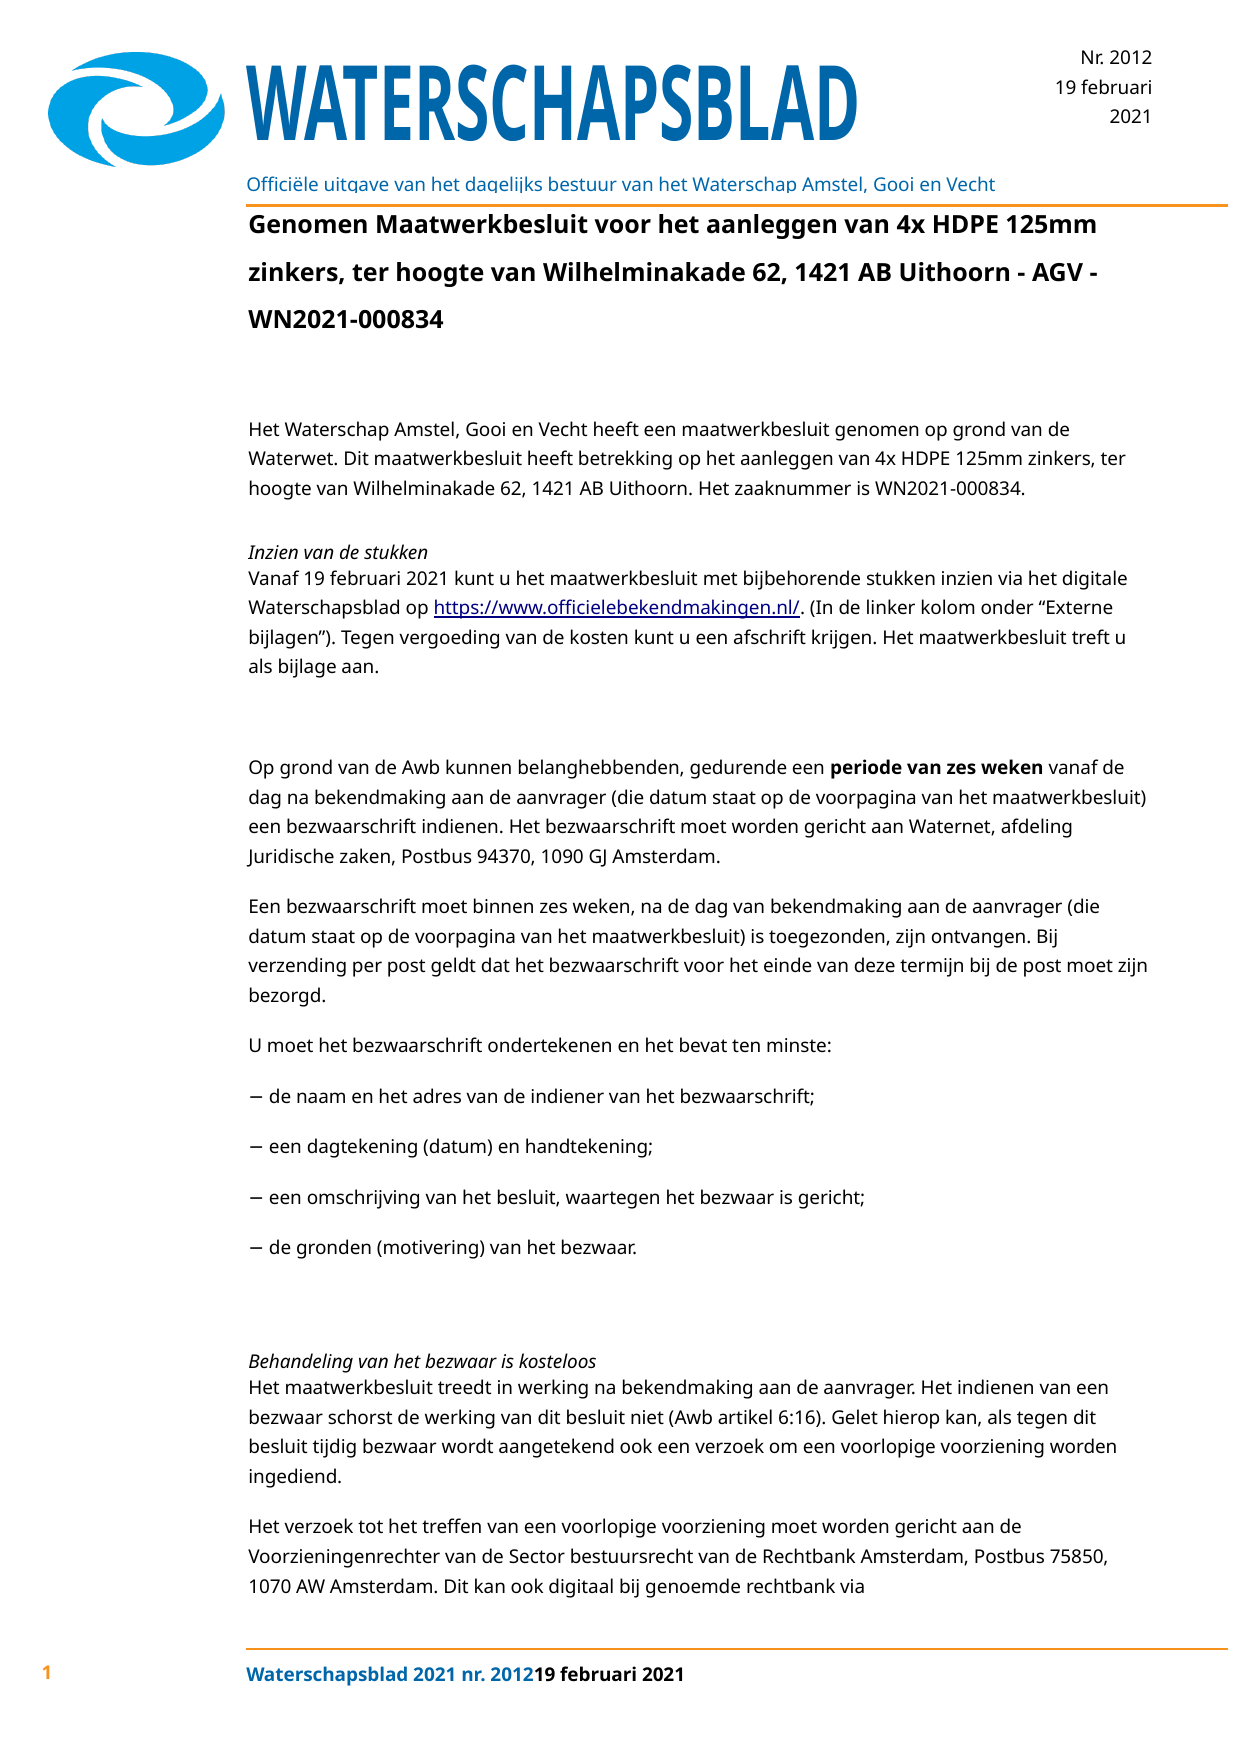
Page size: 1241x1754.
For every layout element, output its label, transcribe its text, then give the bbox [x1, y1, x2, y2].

text − een dagtekening (datum) en handtekening; [248, 1133, 1152, 1159]
text Inzien van de stukken [248, 539, 1152, 565]
text Een bezwaarschrift moet binnen zes weken, na de dag van bekendmaking aan de aanvrager (die datum staat op de voorpagina van het maatwerkbesluit) is toegezonden, zijn ontvangen. Bij verzending per post geldt dat het bezwaarschrift voor het einde van deze termijn bij de post moet zijn bezorgd. [248, 893, 1152, 1008]
picture [41, 47, 231, 172]
text Op grond van de Awb kunnen belanghebbenden, gedurende een periode van zes weken vanaf de dag na bekendmaking aan de aanvrager (die datum staat op de voorpagina van het maatwerkbesluit) een bezwaarschrift indienen. Het bezwaarschrift moet worden gericht aan Waternet, afdeling Juridische zaken, Postbus 94370, 1090 GJ Amsterdam. [248, 754, 1152, 869]
text U moet het bezwaarschrift ondertekenen en het bevat ten minste: [248, 1033, 1152, 1058]
text − een omschrijving van het besluit, waartegen het bezwaar is gericht; [248, 1184, 1152, 1210]
text Behandeling van het bezwaar is kosteloos [248, 1349, 1152, 1374]
text − de gronden (motivering) van het bezwaar. [248, 1234, 1152, 1260]
text − de naam en het adres van de indiener van het bezwaarschrift; [248, 1083, 1152, 1109]
text Het Waterschap Amstel, Gooi en Vecht heeft een maatwerkbesluit genomen op grond van de Waterwet. Dit maatwerkbesluit heeft betrekking op het aanleggen van 4x HDPE 125mm zinkers, ter hoogte van Wilhelminakade 62, 1421 AB Uithoorn. Het zaaknummer is WN2021-000834. [248, 416, 1152, 501]
text Genomen Maatwerkbesluit voor het aanleggen van 4x HDPE 125mm zinkers, ter hoogte van Wilhelminakade 62, 1421 AB Uithoorn - AGV - WN2021-000834 [248, 207, 1152, 336]
text Vanaf 19 februari 2021 kunt u het maatwerkbesluit met bijbehorende stukken inzien via het digitale Waterschapsblad op https://www.officielebekendmakingen.nl/. (In de linker kolom onder “Externe bijlagen”). Tegen vergoeding van de kosten kunt u een afschrift krijgen. Het maatwerkbesluit treft u als bijlage aan. [248, 565, 1152, 679]
text Het verzoek tot het treffen van een voorlopige voorziening moet worden gericht aan de Voorzieningenrechter van de Sector bestuursrecht van de Rechtbank Amsterdam, Postbus 75850, 1070 AW Amsterdam. Dit kan ook digitaal bij genoemde rechtbank via [248, 1514, 1152, 1598]
text Het maatwerkbesluit treedt in werking na bekendmaking aan de aanvrager. Het indienen van een bezwaar schorst de werking van dit besluit niet (Awb artikel 6:16). Gelet hierop kan, als tegen dit besluit tijdig bezwaar wordt aangetekend ook een verzoek om een voorlopige voorziening worden ingediend. [248, 1374, 1152, 1489]
